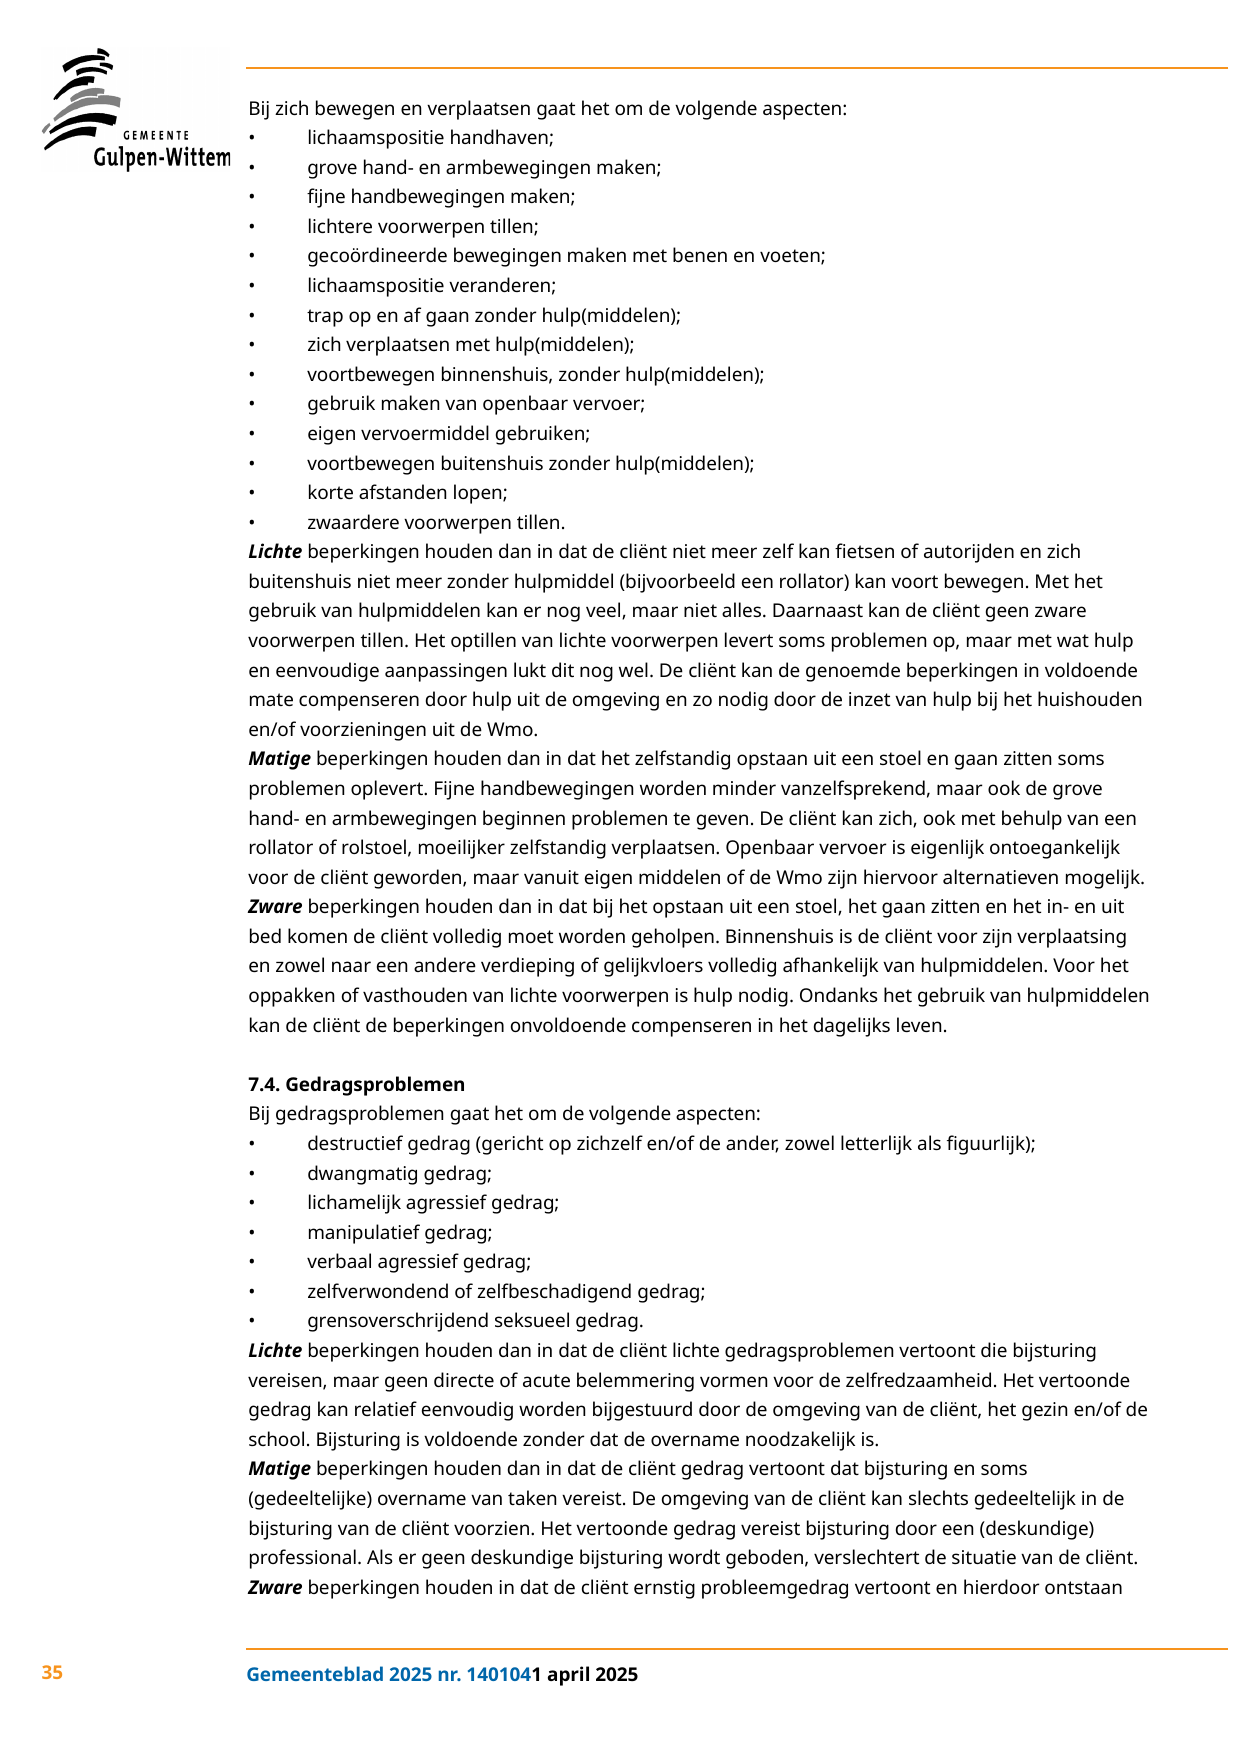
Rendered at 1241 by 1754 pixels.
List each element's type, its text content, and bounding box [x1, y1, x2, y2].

list lichaamspositie veranderen; [248, 272, 1152, 298]
text Lichte beperkingen houden dan in dat de cliënt niet meer zelf kan fietsen of autorijden en zich buitenshuis niet meer zonder hulpmiddel (bijvoorbeeld een rollator) kan voort bewegen. Met het gebruik van hulpmiddelen kan er nog veel, maar niet alles. Daarnaast kan de cliënt geen zware voorwerpen tillen. Het optillen van lichte voorwerpen levert soms problemen op, maar met wat hulp en eenvoudige aanpassingen lukt dit nog wel. De cliënt kan de genoemde beperkingen in voldoende mate compenseren door hulp uit de omgeving en zo nodig door de inzet van hulp bij het huishouden en/of voorzieningen uit de Wmo. [248, 538, 1152, 742]
list grove hand- en armbewegingen maken; [248, 154, 1152, 180]
picture [41, 47, 231, 172]
text Matige beperkingen houden dan in dat de cliënt gedrag vertoont dat bijsturing en soms (gedeeltelijke) overname van taken vereist. De omgeving van de cliënt kan slechts gedeeltelijk in de bijsturing van de cliënt voorzien. Het vertoonde gedrag vereist bijsturing door een (deskundige) professional. Als er geen deskundige bijsturing wordt geboden, verslechtert de situatie van de cliënt. [248, 1456, 1152, 1570]
list zwaardere voorwerpen tillen. [248, 509, 1152, 535]
text Zware beperkingen houden dan in dat bij het opstaan uit een stoel, het gaan zitten en het in- en uit bed komen de cliënt volledig moet worden geholpen. Binnenshuis is de cliënt voor zijn verplaatsing en zowel naar een andere verdieping of gelijkvloers volledig afhankelijk van hulpmiddelen. Voor het oppakken of vasthouden van lichte voorwerpen is hulp nodig. Ondanks het gebruik van hulpmiddelen kan de cliënt de beperkingen onvoldoende compenseren in het dagelijks leven. [248, 893, 1152, 1038]
list gecoördineerde bewegingen maken met benen en voeten; [248, 243, 1152, 268]
text Zware beperkingen houden in dat de cliënt ernstig probleemgedrag vertoont en hierdoor ontstaan [248, 1574, 1152, 1600]
list grensoverschrijdend seksueel gedrag. [248, 1308, 1152, 1333]
list verbaal agressief gedrag; [248, 1248, 1152, 1274]
text 7.4. Gedragsproblemen [248, 1071, 1152, 1097]
list zich verplaatsen met hulp(middelen); [248, 331, 1152, 357]
list korte afstanden lopen; [248, 479, 1152, 505]
list zelfverwondend of zelfbeschadigend gedrag; [248, 1278, 1152, 1304]
list fijne handbewegingen maken; [248, 183, 1152, 209]
list lichaamspositie handhaven; [248, 124, 1152, 150]
list destructief gedrag (gericht op zichzelf en/of de ander, zowel letterlijk als figuurlijk); [248, 1130, 1152, 1156]
list dwangmatig gedrag; [248, 1160, 1152, 1186]
text Matige beperkingen houden dan in dat het zelfstandig opstaan uit een stoel en gaan zitten soms problemen oplevert. Fijne handbewegingen worden minder vanzelfsprekend, maar ook de grove hand- en armbewegingen beginnen problemen te geven. De cliënt kan zich, ook met behulp van een rollator of rolstoel, moeilijker zelfstandig verplaatsen. Openbaar vervoer is eigenlijk ontoegankelijk voor de cliënt geworden, maar vanuit eigen middelen of de Wmo zijn hiervoor alternatieven mogelijk. [248, 746, 1152, 890]
text Lichte beperkingen houden dan in dat de cliënt lichte gedragsproblemen vertoont die bijsturing vereisen, maar geen directe of acute belemmering vormen voor de zelfredzaamheid. Het vertoonde gedrag kan relatief eenvoudig worden bijgestuurd door de omgeving van de cliënt, het gezin en/of de school. Bijsturing is voldoende zonder dat de overname noodzakelijk is. [248, 1337, 1152, 1452]
list lichtere voorwerpen tillen; [248, 213, 1152, 239]
list lichamelijk agressief gedrag; [248, 1189, 1152, 1215]
list gebruik maken van openbaar vervoer; [248, 391, 1152, 416]
text Bij zich bewegen en verplaatsen gaat het om de volgende aspecten: [248, 95, 1152, 121]
list eigen vervoermiddel gebruiken; [248, 420, 1152, 446]
list manipulatief gedrag; [248, 1219, 1152, 1245]
list trap op en af gaan zonder hulp(middelen); [248, 302, 1152, 328]
text Bij gedragsproblemen gaat het om de volgende aspecten: [248, 1101, 1152, 1126]
list voortbewegen buitenshuis zonder hulp(middelen); [248, 450, 1152, 476]
list voortbewegen binnenshuis, zonder hulp(middelen); [248, 361, 1152, 387]
